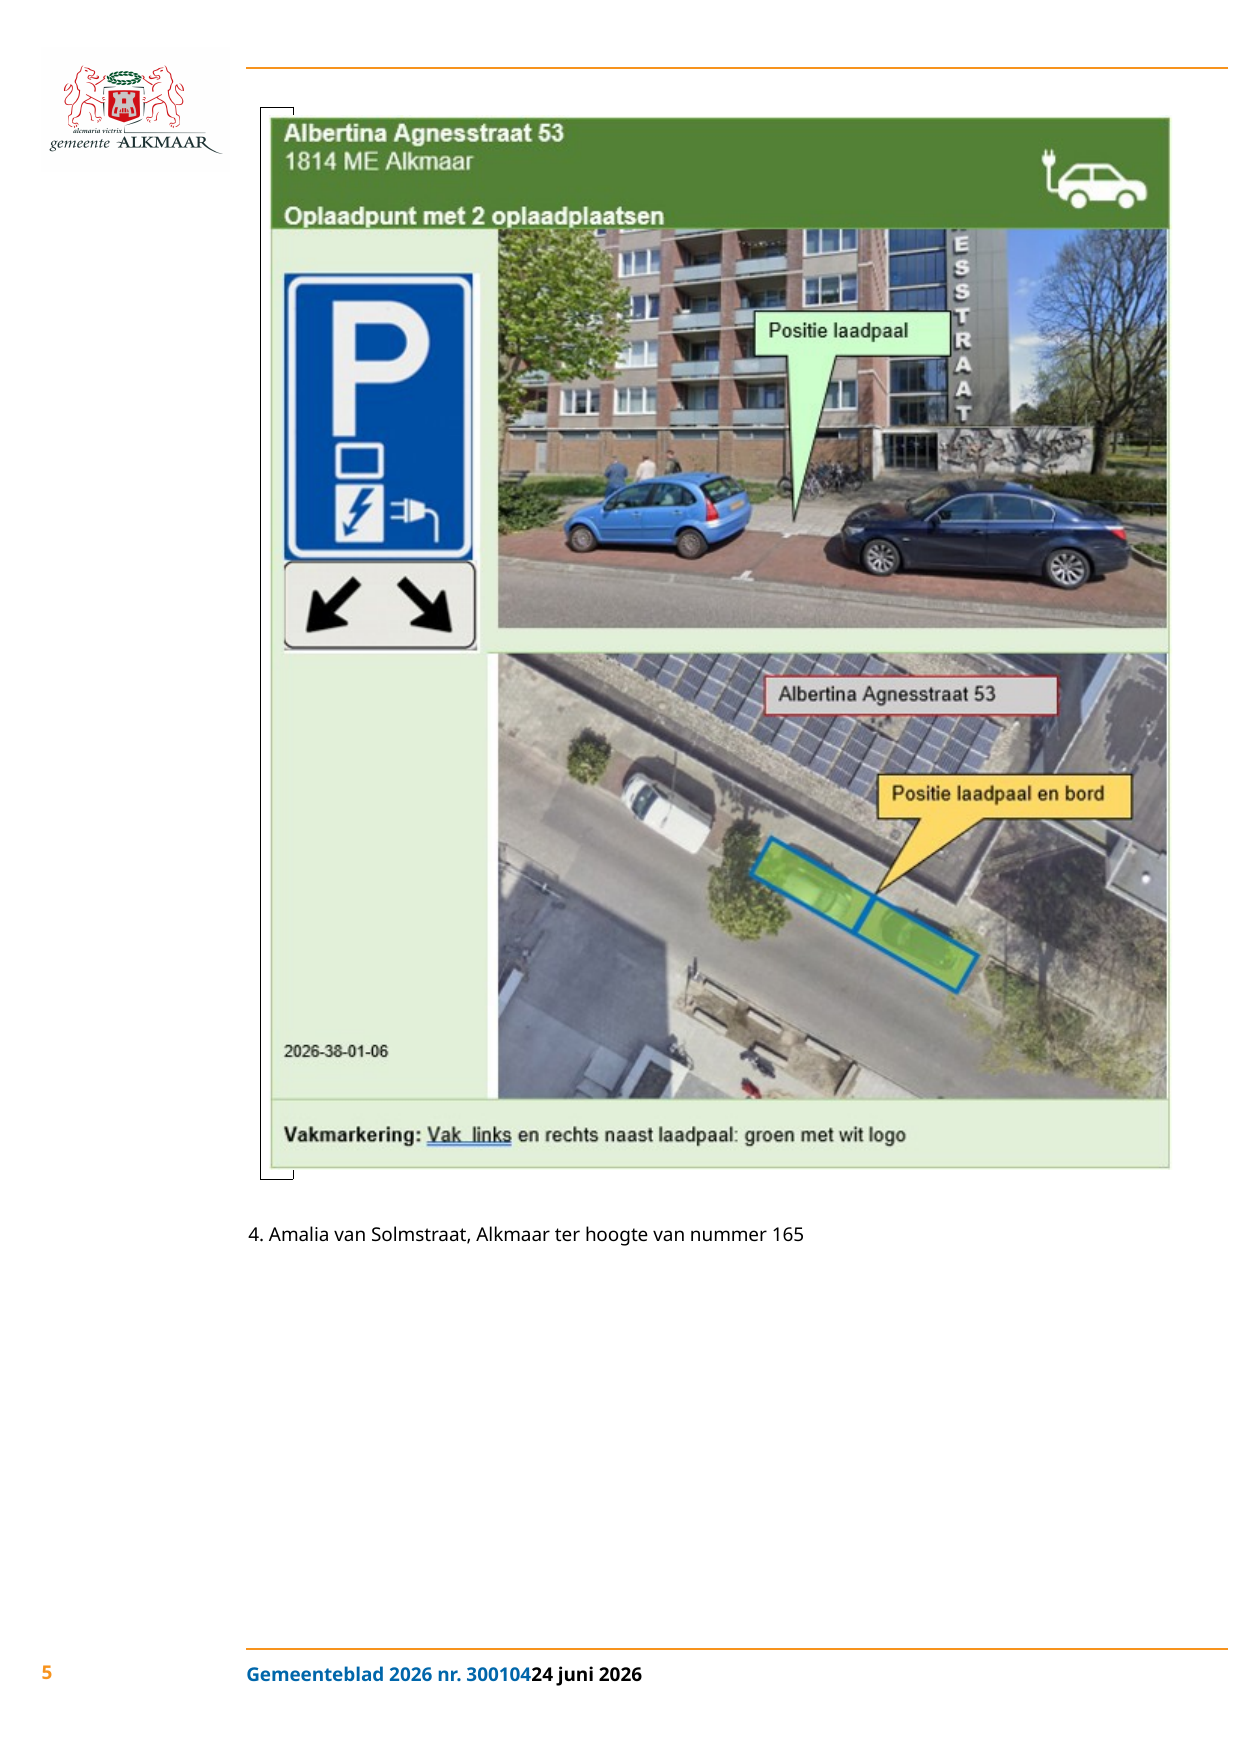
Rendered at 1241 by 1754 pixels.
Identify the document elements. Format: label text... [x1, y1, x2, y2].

text 4. Amalia van Solmstraat, Alkmaar ter hoogte van nummer 165 [248, 1221, 1152, 1247]
picture [41, 47, 231, 172]
picture [268, 115, 1173, 1170]
